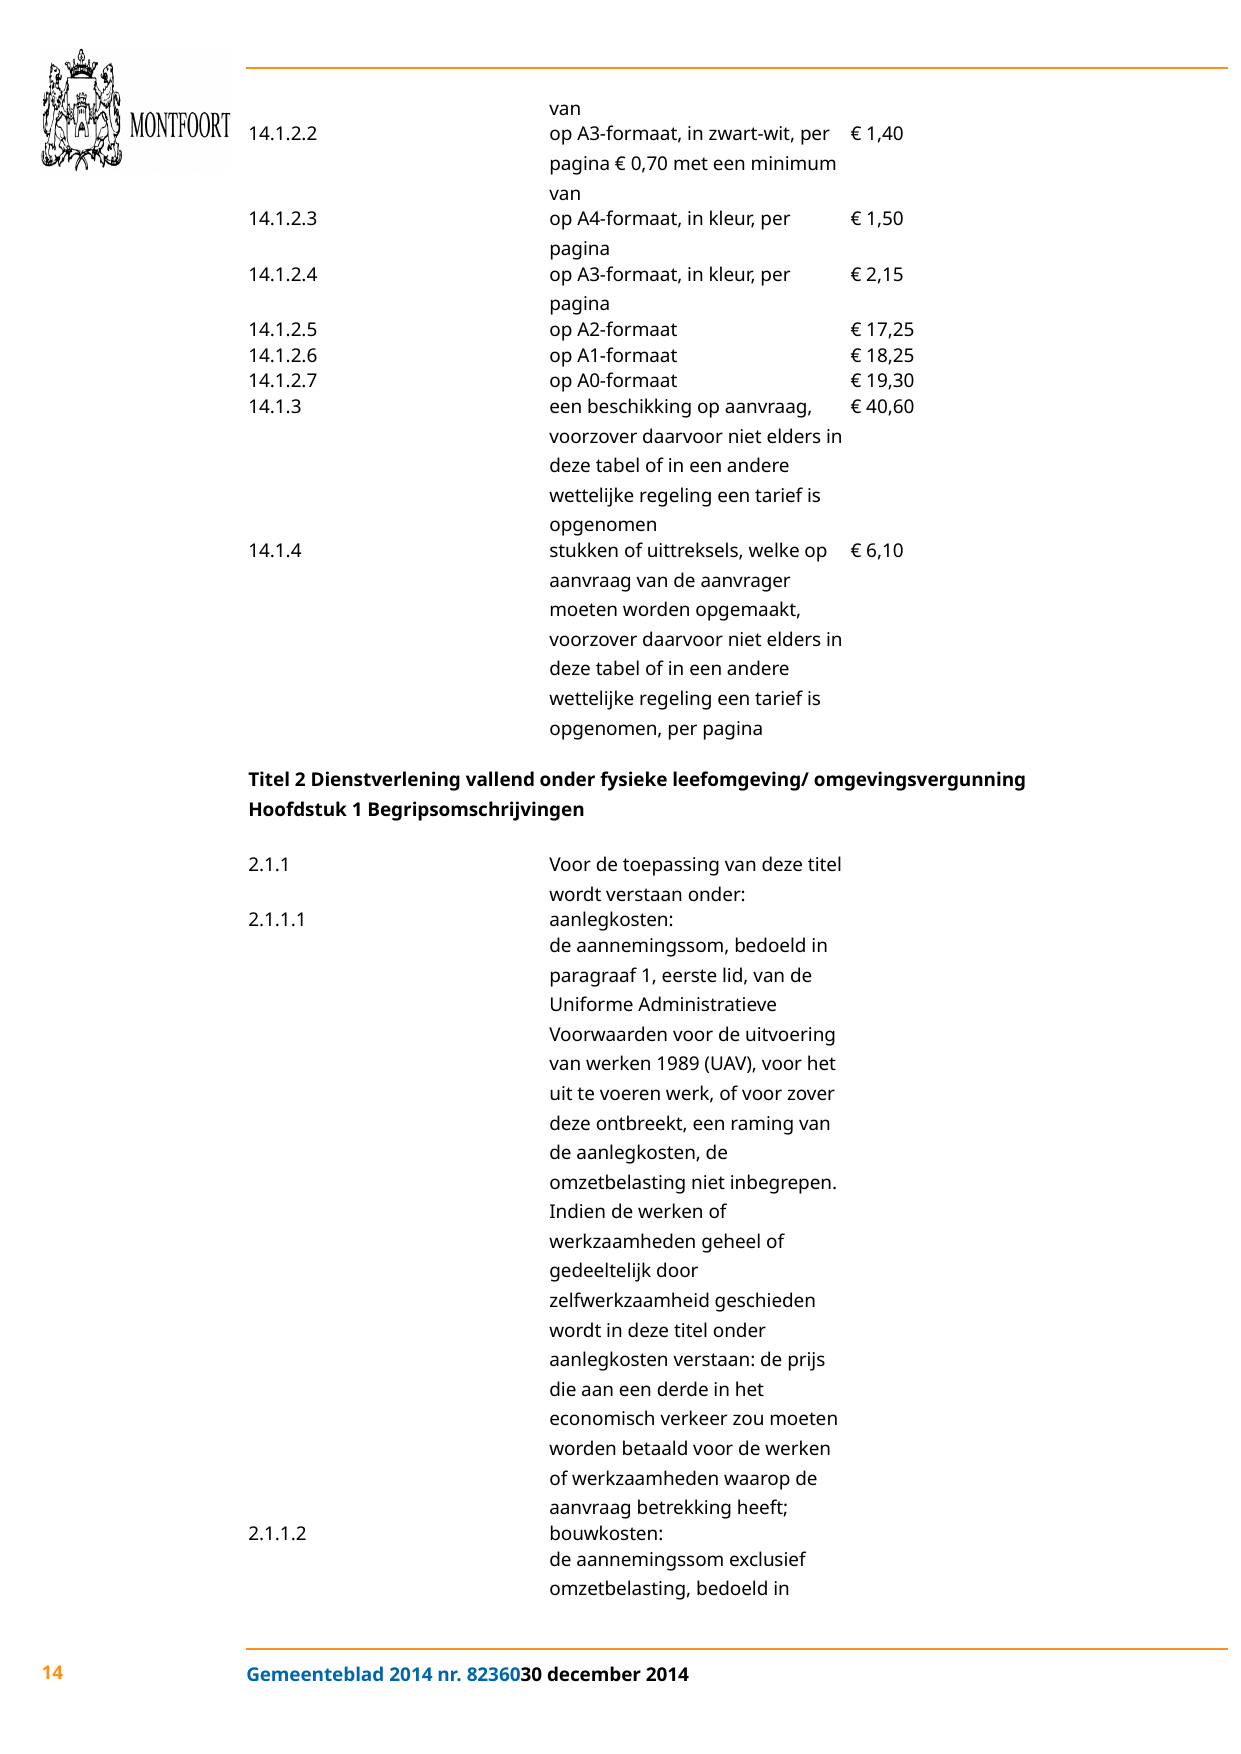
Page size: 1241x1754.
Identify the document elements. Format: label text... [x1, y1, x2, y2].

table_cell de aannemingssom, bedoeld in paragraaf 1, eerste lid, van de Uniforme Administratieve Voorwaarden voor de uitvoering van werken 1989 (UAV), voor het uit te voeren werk, of voor zover deze ontbreekt, een raming van de aanlegkosten, de omzetbelasting niet inbegrepen. Indien de werken of werkzaamheden geheel of gedeeltelijk door zelfwerkzaamheid geschieden wordt in deze titel onder aanlegkosten verstaan: de prijs die aan een derde in het economisch verkeer zou moeten worden betaald voor de werken of werkzaamheden waarop de aanvraag betrekking heeft; [549, 932, 850, 1520]
table_cell € 1,50 [850, 205, 1152, 261]
table_cell op A4-formaat, in kleur, per pagina [549, 205, 850, 261]
table_cell een beschikking op aanvraag, voorzover daarvoor niet elders in deze tabel of in een andere wettelijke regeling een tarief is opgenomen [549, 393, 850, 537]
table_cell [850, 932, 1152, 1520]
table_cell aanlegkosten: [549, 906, 850, 932]
picture [41, 47, 231, 172]
table_cell 14.1.2.7 [248, 368, 549, 393]
table_cell 14.1.2.3 [248, 205, 549, 261]
table_cell [248, 95, 549, 121]
table_cell op A3-formaat, in kleur, per pagina [549, 261, 850, 316]
table_cell 14.1.3 [248, 393, 549, 537]
table_cell op A2-formaat [549, 316, 850, 342]
table_cell € 19,30 [850, 368, 1152, 393]
table_cell 14.1.2.2 [248, 121, 549, 205]
table_cell 14.1.2.4 [248, 261, 549, 316]
table_cell € 40,60 [850, 393, 1152, 537]
table_cell van [549, 95, 850, 121]
table_cell € 18,25 [850, 342, 1152, 367]
table_cell [248, 932, 549, 1520]
table_cell op A0-formaat [549, 368, 850, 393]
table_cell [248, 1546, 549, 1601]
table_cell € 2,15 [850, 261, 1152, 316]
table_cell [850, 95, 1152, 121]
table_cell bouwkosten: [549, 1520, 850, 1546]
table_cell de aannemingssom exclusief omzetbelasting, bedoeld in [549, 1546, 850, 1601]
table_cell 2.1.1.2 [248, 1520, 549, 1546]
table_cell [850, 1546, 1152, 1601]
table_cell 14.1.4 [248, 537, 549, 741]
table_header [850, 851, 1152, 906]
table_cell [850, 1520, 1152, 1546]
table_cell [850, 906, 1152, 932]
text Hoofdstuk 1 Begripsomschrijvingen [248, 796, 1152, 822]
text Titel 2 Dienstverlening vallend onder fysieke leefomgeving/ omgevingsvergunning [248, 766, 1152, 792]
table_cell € 1,40 [850, 121, 1152, 205]
table_cell op A3-formaat, in zwart-wit, per pagina € 0,70 met een minimum van [549, 121, 850, 205]
table_cell stukken of uittreksels, welke op aanvraag van de aanvrager moeten worden opgemaakt, voorzover daarvoor niet elders in deze tabel of in een andere wettelijke regeling een tarief is opgenomen, per pagina [549, 537, 850, 741]
table_cell 2.1.1.1 [248, 906, 549, 932]
table_cell € 17,25 [850, 316, 1152, 342]
table_cell 14.1.2.5 [248, 316, 549, 342]
table_cell op A1-formaat [549, 342, 850, 367]
table_cell € 6,10 [850, 537, 1152, 741]
table_header Voor de toepassing van deze titel wordt verstaan onder: [549, 851, 850, 906]
table_header 2.1.1 [248, 851, 549, 906]
table_cell 14.1.2.6 [248, 342, 549, 367]
